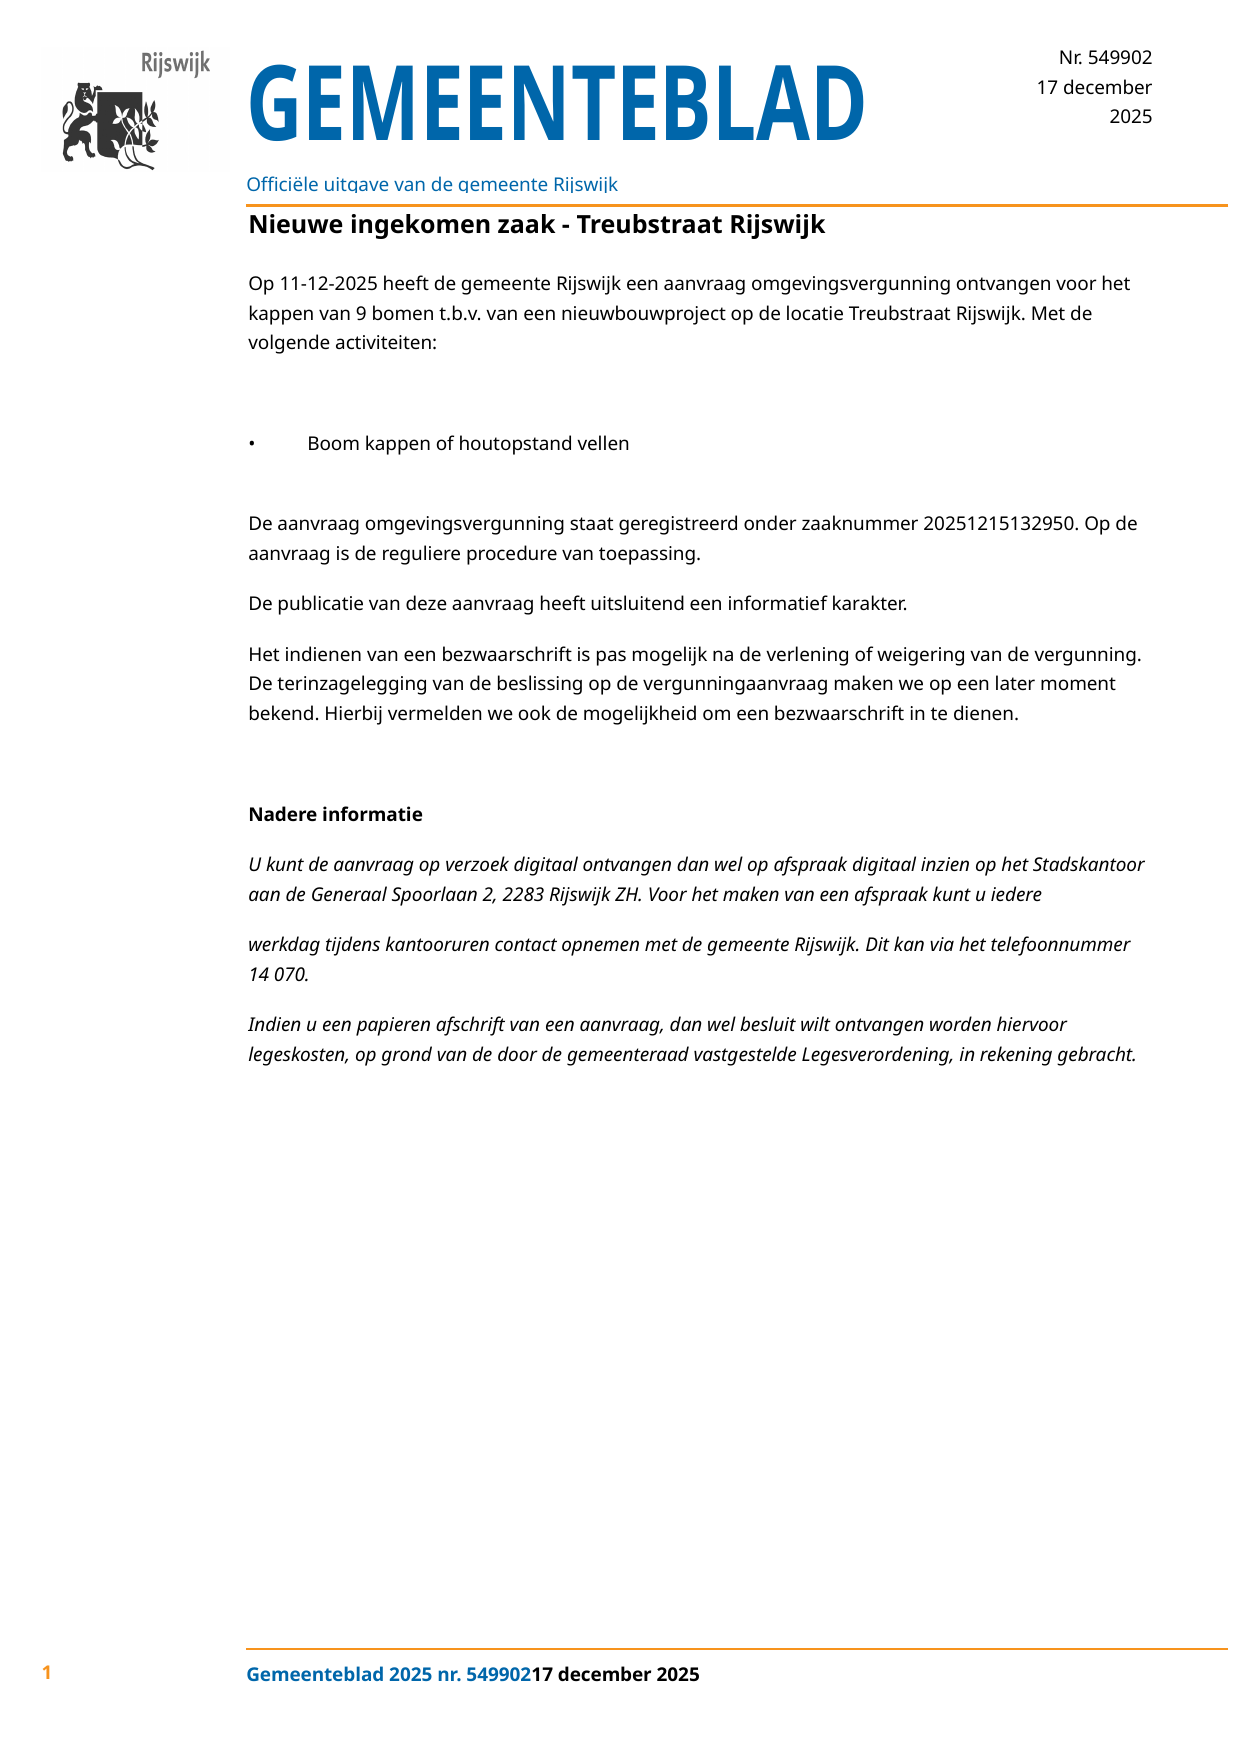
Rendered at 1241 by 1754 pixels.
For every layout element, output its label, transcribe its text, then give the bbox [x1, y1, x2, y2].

text Op 11-12-2025 heeft de gemeente Rijswijk een aanvraag omgevingsvergunning ontvangen voor het kappen van 9 bomen t.b.v. van een nieuwbouwproject op de locatie Treubstraat Rijswijk. Met de volgende activiteiten: [248, 270, 1152, 355]
text Nieuwe ingekomen zaak - Treubstraat Rijswijk [248, 207, 1152, 241]
text werkdag tijdens kantooruren contact opnemen met de gemeente Rijswijk. Dit kan via het telefoonnummer 14 070. [248, 931, 1152, 986]
text De publicatie van deze aanvraag heeft uitsluitend een informatief karakter. [248, 590, 1152, 616]
text Indien u een papieren afschrift van een aanvraag, dan wel besluit wilt ontvangen worden hiervoor legeskosten, op grond van de door de gemeenteraad vastgestelde Legesverordening, in rekening gebracht. [248, 1011, 1152, 1066]
text De aanvraag omgevingsvergunning staat geregistreerd onder zaaknummer 20251215132950. Op de aanvraag is de reguliere procedure van toepassing. [248, 510, 1152, 566]
text Nadere informatie [248, 801, 1152, 826]
text U kunt de aanvraag op verzoek digitaal ontvangen dan wel op afspraak digitaal inzien op het Stadskantoor aan de Generaal Spoorlaan 2, 2283 Rijswijk ZH. Voor het maken van een afspraak kunt u iedere [248, 851, 1152, 906]
picture [41, 47, 231, 172]
list Boom kappen of houtopstand vellen [248, 430, 1152, 456]
text Het indienen van een bezwaarschrift is pas mogelijk na de verlening of weigering van de vergunning. De terinzagelegging van de beslissing op de vergunningaanvraag maken we op een later moment bekend. Hierbij vermelden we ook de mogelijkheid om een bezwaarschrift in te dienen. [248, 641, 1152, 726]
